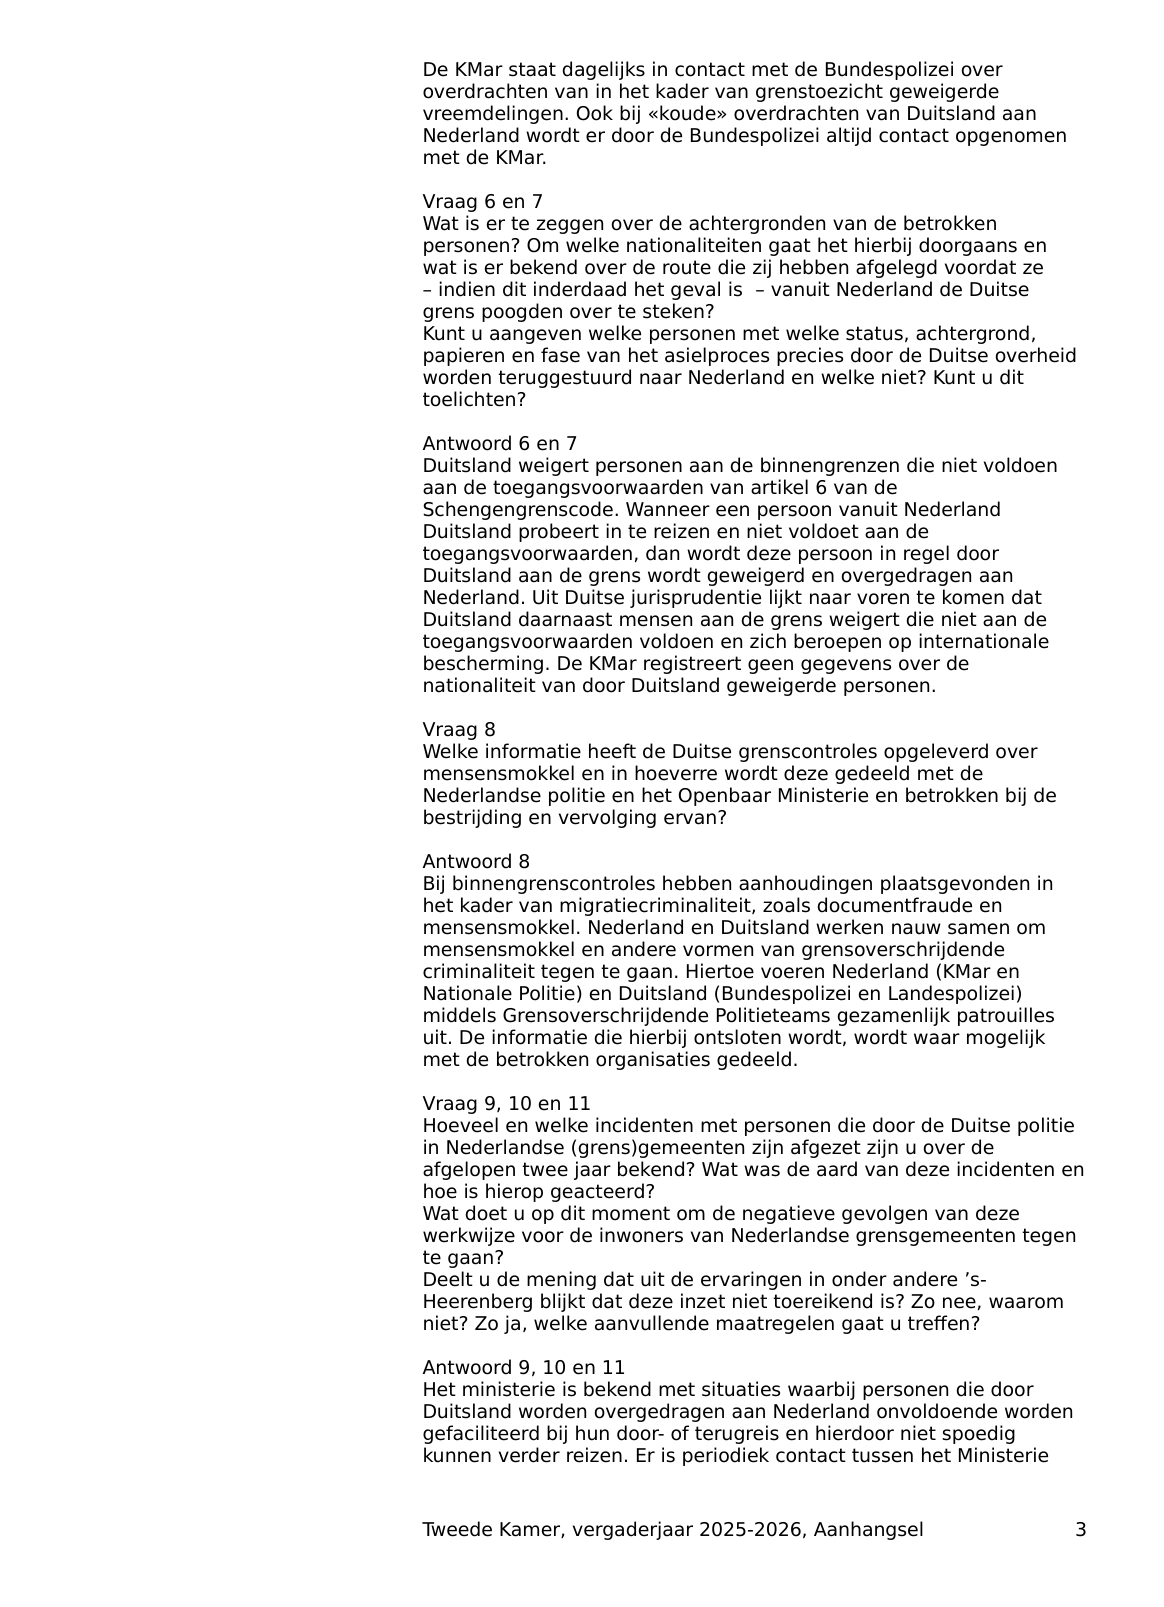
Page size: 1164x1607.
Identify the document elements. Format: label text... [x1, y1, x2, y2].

text Wat doet u op dit moment om de negatieve gevolgen van deze werkwijze voor de inwoners van Nederlandse grensgemeenten tegen te gaan? [422, 1203, 1087, 1269]
text Welke informatie heeft de Duitse grenscontroles opgeleverd over mensensmokkel en in hoeverre wordt deze gedeeld met de Nederlandse politie en het Openbaar Ministerie en betrokken bij de bestrijding en vervolging ervan? [422, 741, 1087, 829]
text Antwoord 9, 10 en 11 [422, 1357, 1087, 1379]
text Antwoord 8 [422, 851, 1087, 873]
text Hoeveel en welke incidenten met personen die door de Duitse politie in Nederlandse (grens)gemeenten zijn afgezet zijn u over de afgelopen twee jaar bekend? Wat was de aard van deze incidenten en hoe is hierop geacteerd? [422, 1115, 1087, 1203]
text Antwoord 6 en 7 [422, 433, 1087, 455]
text Vraag 6 en 7 [422, 191, 1087, 213]
text Kunt u aangeven welke personen met welke status, achtergrond, papieren en fase van het asielproces precies door de Duitse overheid worden teruggestuurd naar Nederland en welke niet? Kunt u dit toelichten? [422, 323, 1087, 411]
text Wat is er te zeggen over de achtergronden van de betrokken personen? Om welke nationaliteiten gaat het hierbij doorgaans en wat is er bekend over de route die zij hebben afgelegd voordat ze – indien dit inderdaad het geval is – vanuit Nederland de Duitse grens poogden over te steken? [422, 213, 1087, 323]
text Vraag 9, 10 en 11 [422, 1093, 1087, 1115]
text De KMar staat dagelijks in contact met de Bundespolizei over overdrachten van in het kader van grenstoezicht geweigerde vreemdelingen. Ook bij «koude» overdrachten van Duitsland aan Nederland wordt er door de Bundespolizei altijd contact opgenomen met de KMar. [422, 59, 1087, 169]
text Bij binnengrenscontroles hebben aanhoudingen plaatsgevonden in het kader van migratiecriminaliteit, zoals documentfraude en mensensmokkel. Nederland en Duitsland werken nauw samen om mensensmokkel en andere vormen van grensoverschrijdende criminaliteit tegen te gaan. Hiertoe voeren Nederland (KMar en Nationale Politie) en Duitsland (Bundespolizei en Landespolizei) middels Grensoverschrijdende Politieteams gezamenlijk patrouilles uit. De informatie die hierbij ontsloten wordt, wordt waar mogelijk met de betrokken organisaties gedeeld. [422, 873, 1087, 1071]
text Duitsland weigert personen aan de binnengrenzen die niet voldoen aan de toegangsvoorwaarden van artikel 6 van de Schengengrenscode. Wanneer een persoon vanuit Nederland Duitsland probeert in te reizen en niet voldoet aan de toegangsvoorwaarden, dan wordt deze persoon in regel door Duitsland aan de grens wordt geweigerd en overgedragen aan Nederland. Uit Duitse jurisprudentie lijkt naar voren te komen dat Duitsland daarnaast mensen aan de grens weigert die niet aan de toegangsvoorwaarden voldoen en zich beroepen op internationale bescherming. De KMar registreert geen gegevens over de nationaliteit van door Duitsland geweigerde personen. [422, 455, 1087, 697]
text Deelt u de mening dat uit de ervaringen in onder andere ’s-Heerenberg blijkt dat deze inzet niet toereikend is? Zo nee, waarom niet? Zo ja, welke aanvullende maatregelen gaat u treffen? [422, 1269, 1087, 1335]
text Vraag 8 [422, 719, 1087, 741]
text Het ministerie is bekend met situaties waarbij personen die door Duitsland worden overgedragen aan Nederland onvoldoende worden gefaciliteerd bij hun door- of terugreis en hierdoor niet spoedig kunnen verder reizen. Er is periodiek contact tussen het Ministerie [422, 1379, 1087, 1467]
